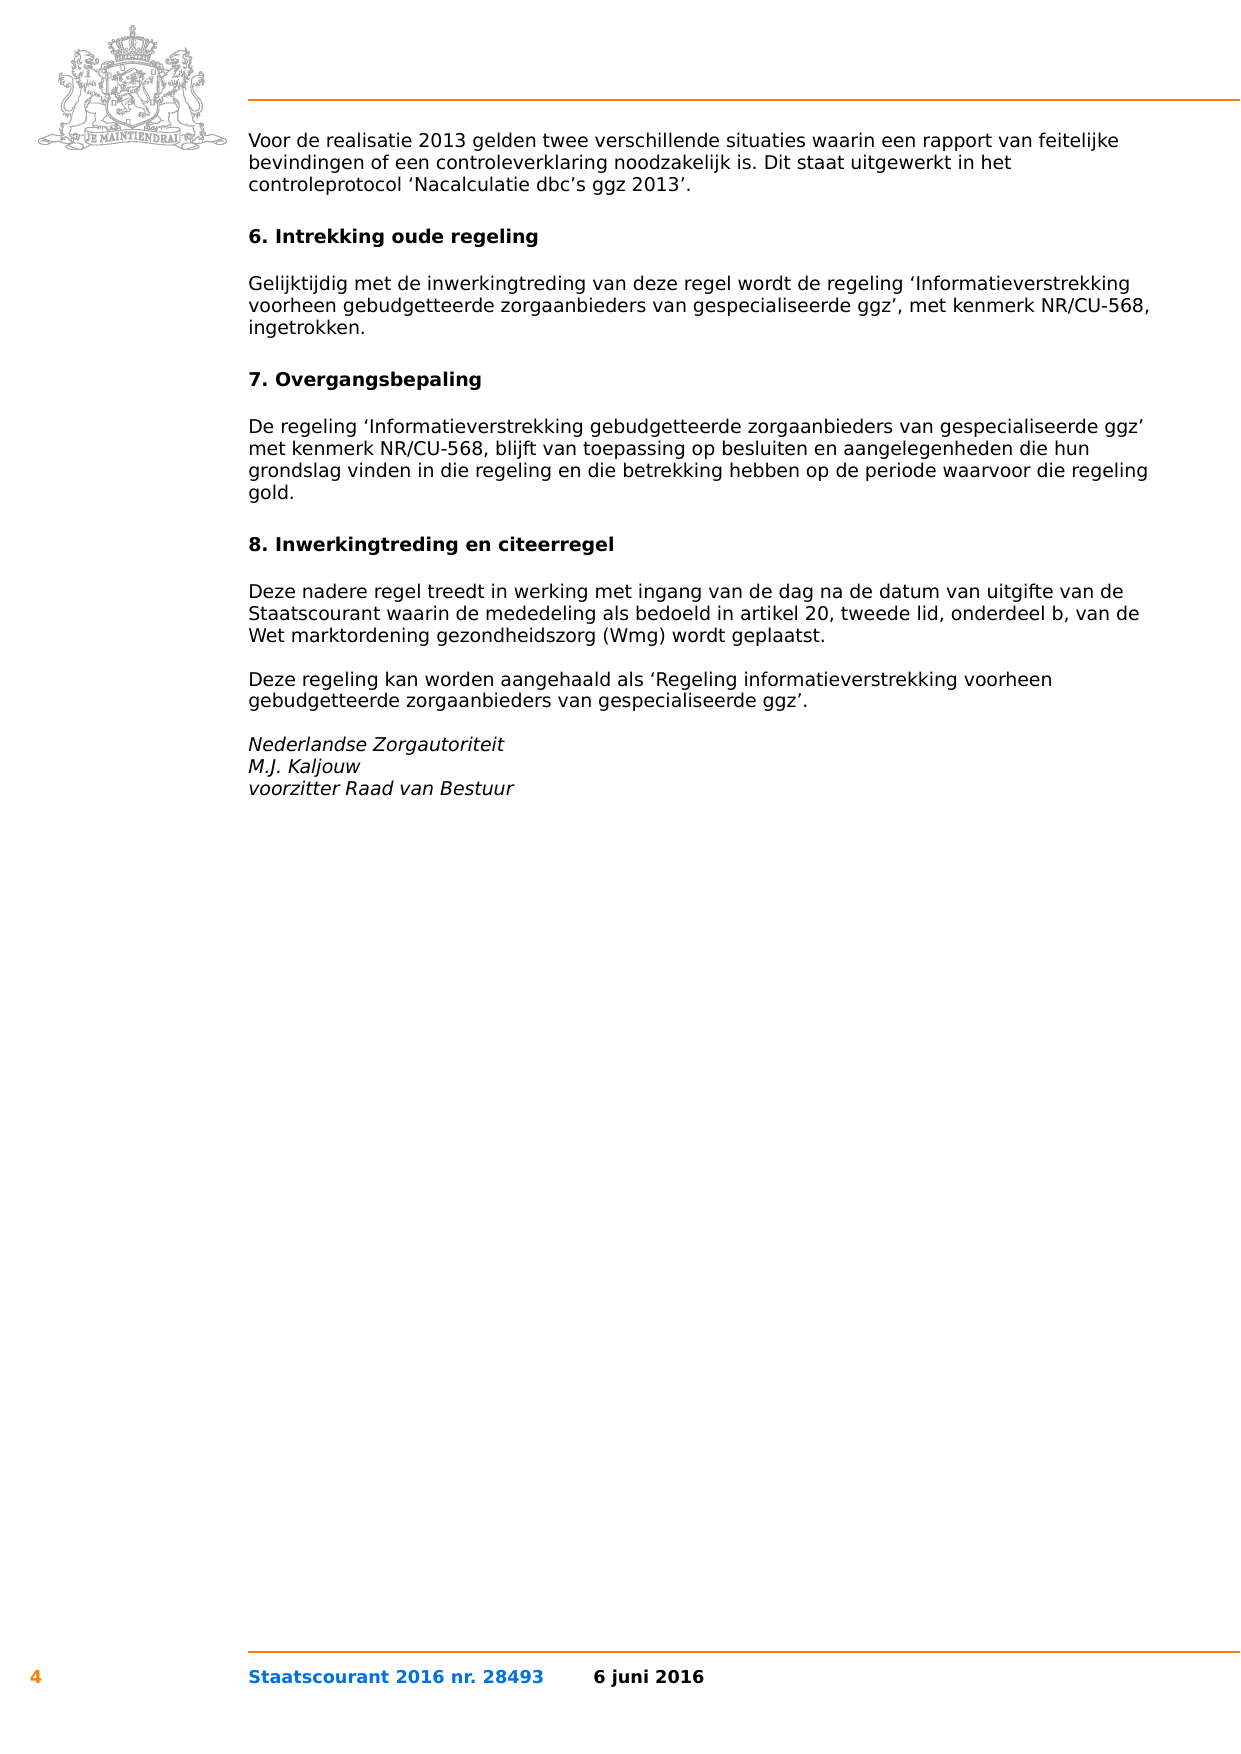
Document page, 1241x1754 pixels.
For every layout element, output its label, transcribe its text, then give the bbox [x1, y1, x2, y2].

text Gelijktijdig met de inwerkingtreding van deze regel wordt de regeling ‘Informatieverstrekking voorheen gebudgetteerde zorgaanbieders van gespecialiseerde ggz’, met kenmerk NR/CU-568, ingetrokken. [248, 273, 1163, 339]
text Deze regeling kan worden aangehaald als ‘Regeling informatieverstrekking voorheen gebudgetteerde zorgaanbieders van gespecialiseerde ggz’. [248, 668, 1163, 712]
text De regeling ‘Informatieverstrekking gebudgetteerde zorgaanbieders van gespecialiseerde ggz’ met kenmerk NR/CU-568, blijft van toepassing op besluiten en aangelegenheden die hun grondslag vinden in die regeling en die betrekking hebben op de periode waarvoor die regeling gold. [248, 416, 1163, 504]
text Nederlandse Zorgautoriteit M.J. Kaljouw voorzitter Raad van Bestuur [248, 734, 1163, 800]
subtitle 8. Inwerkingtreding en citeerregel [248, 534, 1163, 556]
subtitle 6. Intrekking oude regeling [248, 226, 1163, 248]
subtitle 7. Overgangsbepaling [248, 369, 1163, 391]
text Voor de realisatie 2013 gelden twee verschillende situaties waarin een rapport van feitelijke bevindingen of een controleverklaring noodzakelijk is. Dit staat uitgewerkt in het controleprotocol ‘Nacalculatie dbc’s ggz 2013’. [248, 130, 1163, 196]
picture [38, 25, 227, 150]
text Deze nadere regel treedt in werking met ingang van de dag na de datum van uitgifte van de Staatscourant waarin de mededeling als bedoeld in artikel 20, tweede lid, onderdeel b, van de Wet marktordening gezondheidszorg (Wmg) wordt geplaatst. [248, 581, 1163, 647]
